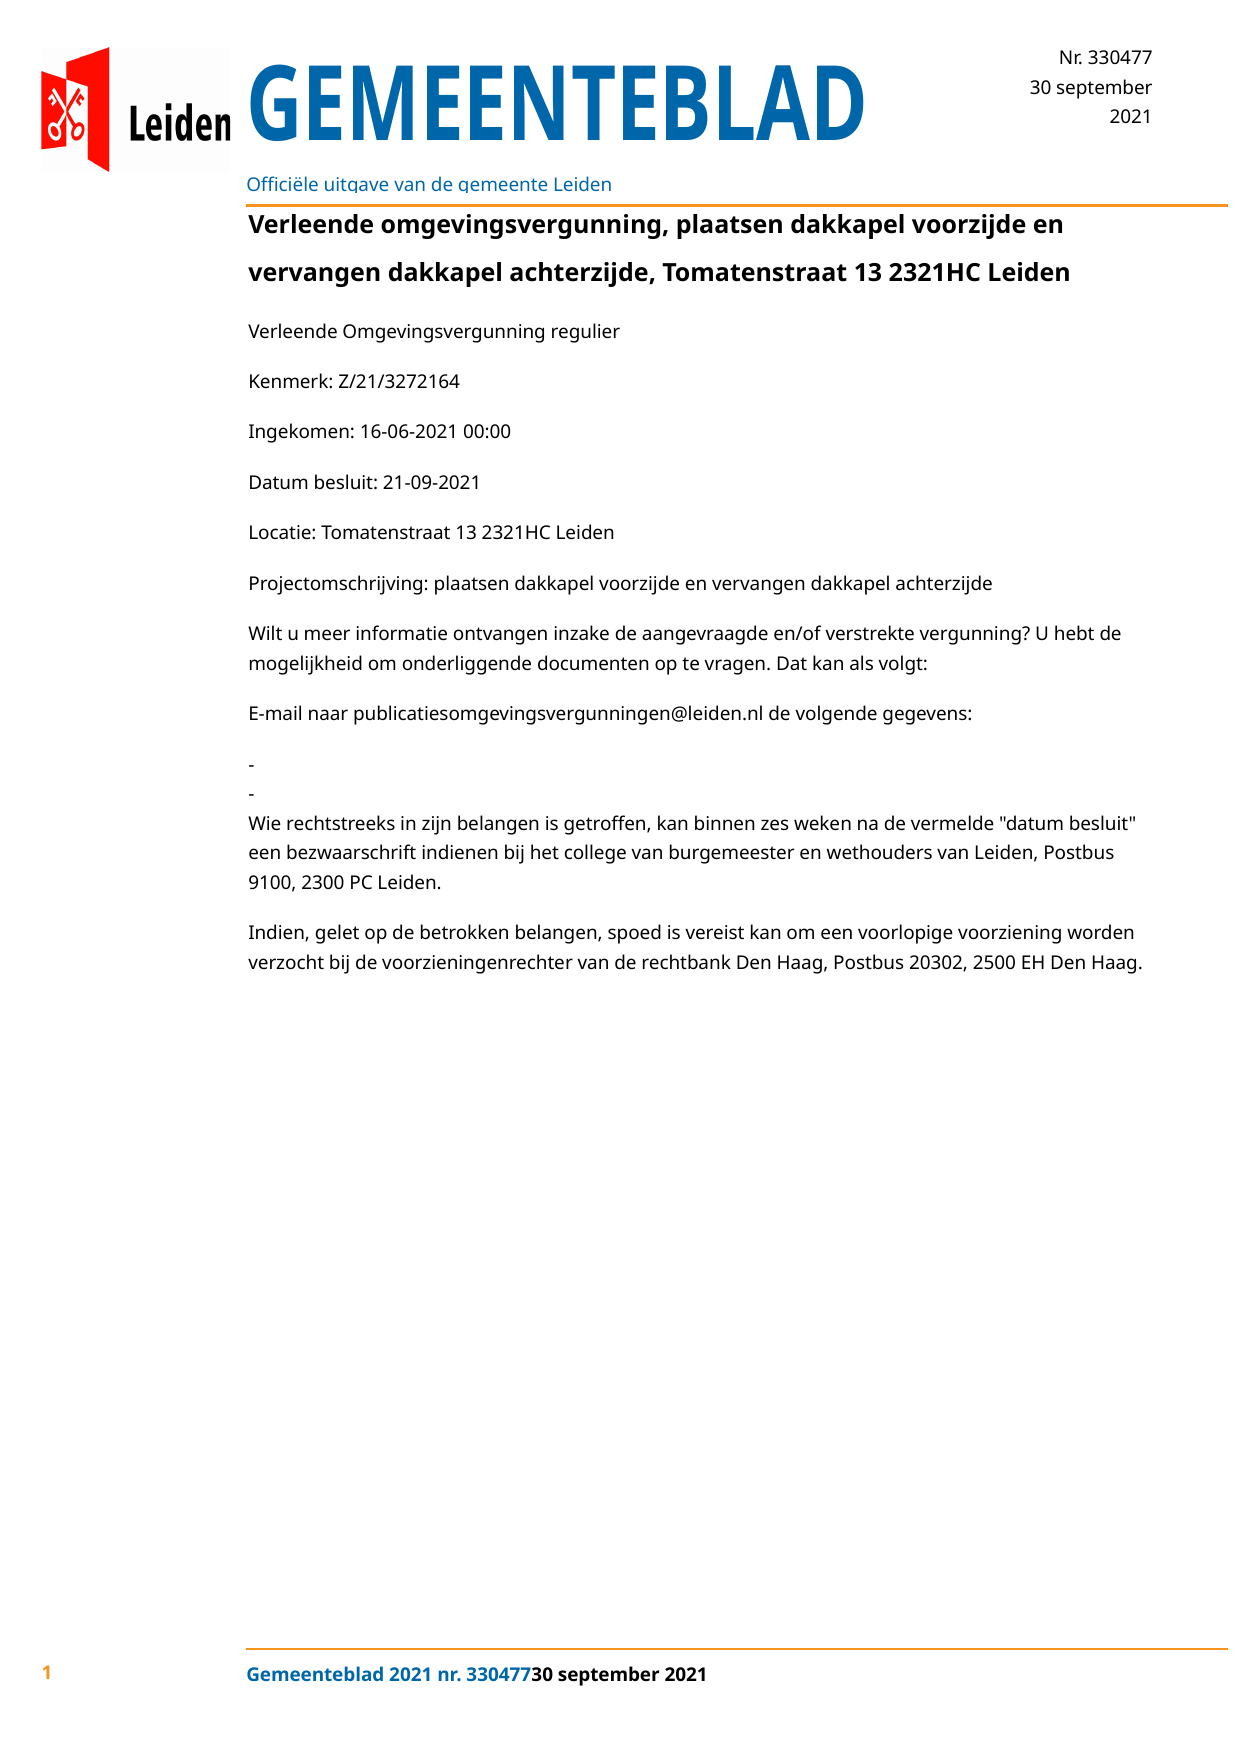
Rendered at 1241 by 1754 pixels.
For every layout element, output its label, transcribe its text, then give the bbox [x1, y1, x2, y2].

text Kenmerk: Z/21/3272164 [248, 368, 1152, 394]
text Verleende omgevingsvergunning, plaatsen dakkapel voorzijde en vervangen dakkapel achterzijde, Tomatenstraat 13 2321HC Leiden [248, 207, 1152, 288]
text Verleende Omgevingsvergunning regulier [248, 318, 1152, 344]
text Datum besluit: 21-09-2021 [248, 469, 1152, 495]
picture [41, 47, 231, 172]
text Wilt u meer informatie ontvangen inzake de aangevraagde en/of verstrekte vergunning? U hebt de mogelijkheid om onderliggende documenten op te vragen. Dat kan als volgt: [248, 620, 1152, 676]
text Locatie: Tomatenstraat 13 2321HC Leiden [248, 519, 1152, 545]
text Ingekomen: 16-06-2021 00:00 [248, 419, 1152, 444]
text Wie rechtstreeks in zijn belangen is getroffen, kan binnen zes weken na de vermelde "datum besluit" een bezwaarschrift indienen bij het college van burgemeester en wethouders van Leiden, Postbus 9100, 2300 PC Leiden. [248, 810, 1152, 895]
text Projectomschrijving: plaatsen dakkapel voorzijde en vervangen dakkapel achterzijde [248, 570, 1152, 596]
text Indien, gelet op de betrokken belangen, spoed is vereist kan om een voorlopige voorziening worden verzocht bij de voorzieningenrechter van de rechtbank Den Haag, Postbus 20302, 2500 EH Den Haag. [248, 919, 1152, 975]
text E-mail naar publicatiesomgevingsvergunningen@leiden.nl de volgende gegevens: [248, 700, 1152, 726]
